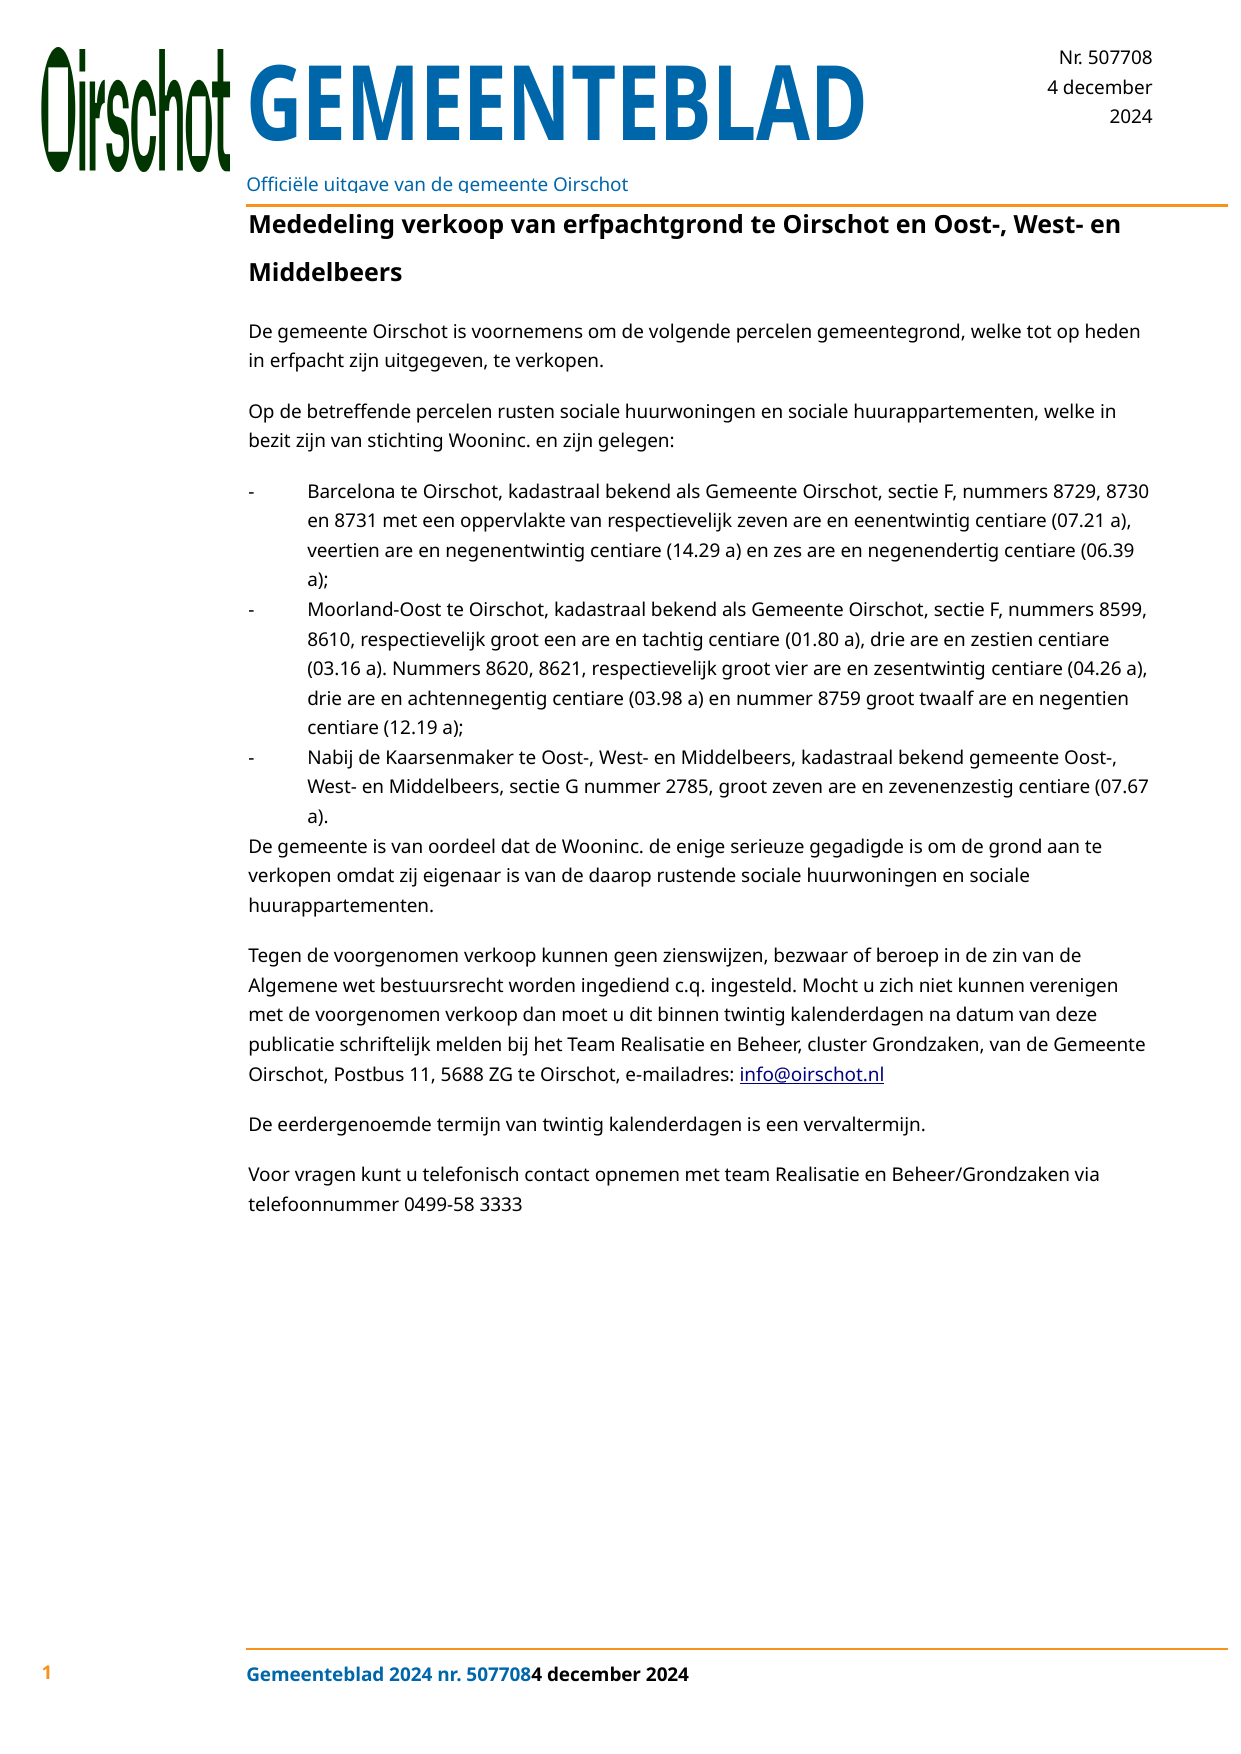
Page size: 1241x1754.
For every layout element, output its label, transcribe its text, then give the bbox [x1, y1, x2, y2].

text Op de betreffende percelen rusten sociale huurwoningen en sociale huurappartementen, welke in bezit zijn van stichting Wooninc. en zijn gelegen: [248, 398, 1152, 453]
text De eerdergenoemde termijn van twintig kalenderdagen is een vervaltermijn. [248, 1111, 1152, 1137]
text De gemeente Oirschot is voornemens om de volgende percelen gemeentegrond, welke tot op heden in erfpacht zijn uitgegeven, te verkopen. [248, 318, 1152, 373]
text Mededeling verkoop van erfpachtgrond te Oirschot en Oost-, West- en Middelbeers [248, 207, 1152, 288]
text Tegen de voorgenomen verkoop kunnen geen zienswijzen, bezwaar of beroep in de zin van de Algemene wet bestuursrecht worden ingediend c.q. ingesteld. Mocht u zich niet kunnen verenigen met de voorgenomen verkoop dan moet u dit binnen twintig kalenderdagen na datum van deze publicatie schriftelijk melden bij het Team Realisatie en Beheer, cluster Grondzaken, van de Gemeente Oirschot, Postbus 11, 5688 ZG te Oirschot, e-mailadres: info@oirschot.nl [248, 942, 1152, 1087]
text De gemeente is van oordeel dat de Wooninc. de enige serieuze gegadigde is om de grond aan te verkopen omdat zij eigenaar is van de daarop rustende sociale huurwoningen en sociale huurappartementen. [248, 833, 1152, 918]
list Moorland-Oost te Oirschot, kadastraal bekend als Gemeente Oirschot, sectie F, nummers 8599, 8610, respectievelijk groot een are en tachtig centiare (01.80 a), drie are en zestien centiare (03.16 a). Nummers 8620, 8621, respectievelijk groot vier are en zesentwintig centiare (04.26 a), drie are en achtennegentig centiare (03.98 a) en nummer 8759 groot twaalf are en negentien centiare (12.19 a); [248, 596, 1152, 740]
picture [41, 47, 231, 172]
text Voor vragen kunt u telefonisch contact opnemen met team Realisatie en Beheer/Grondzaken via telefoonnummer 0499-58 3333 [248, 1162, 1152, 1217]
list Nabij de Kaarsenmaker te Oost-, West- en Middelbeers, kadastraal bekend gemeente Oost-, West- en Middelbeers, sectie G nummer 2785, groot zeven are en zevenenzestig centiare (07.67 a). [248, 744, 1152, 829]
list Barcelona te Oirschot, kadastraal bekend als Gemeente Oirschot, sectie F, nummers 8729, 8730 en 8731 met een oppervlakte van respectievelijk zeven are en eenentwintig centiare (07.21 a), veertien are en negenentwintig centiare (14.29 a) en zes are en negenendertig centiare (06.39 a); [248, 478, 1152, 592]
